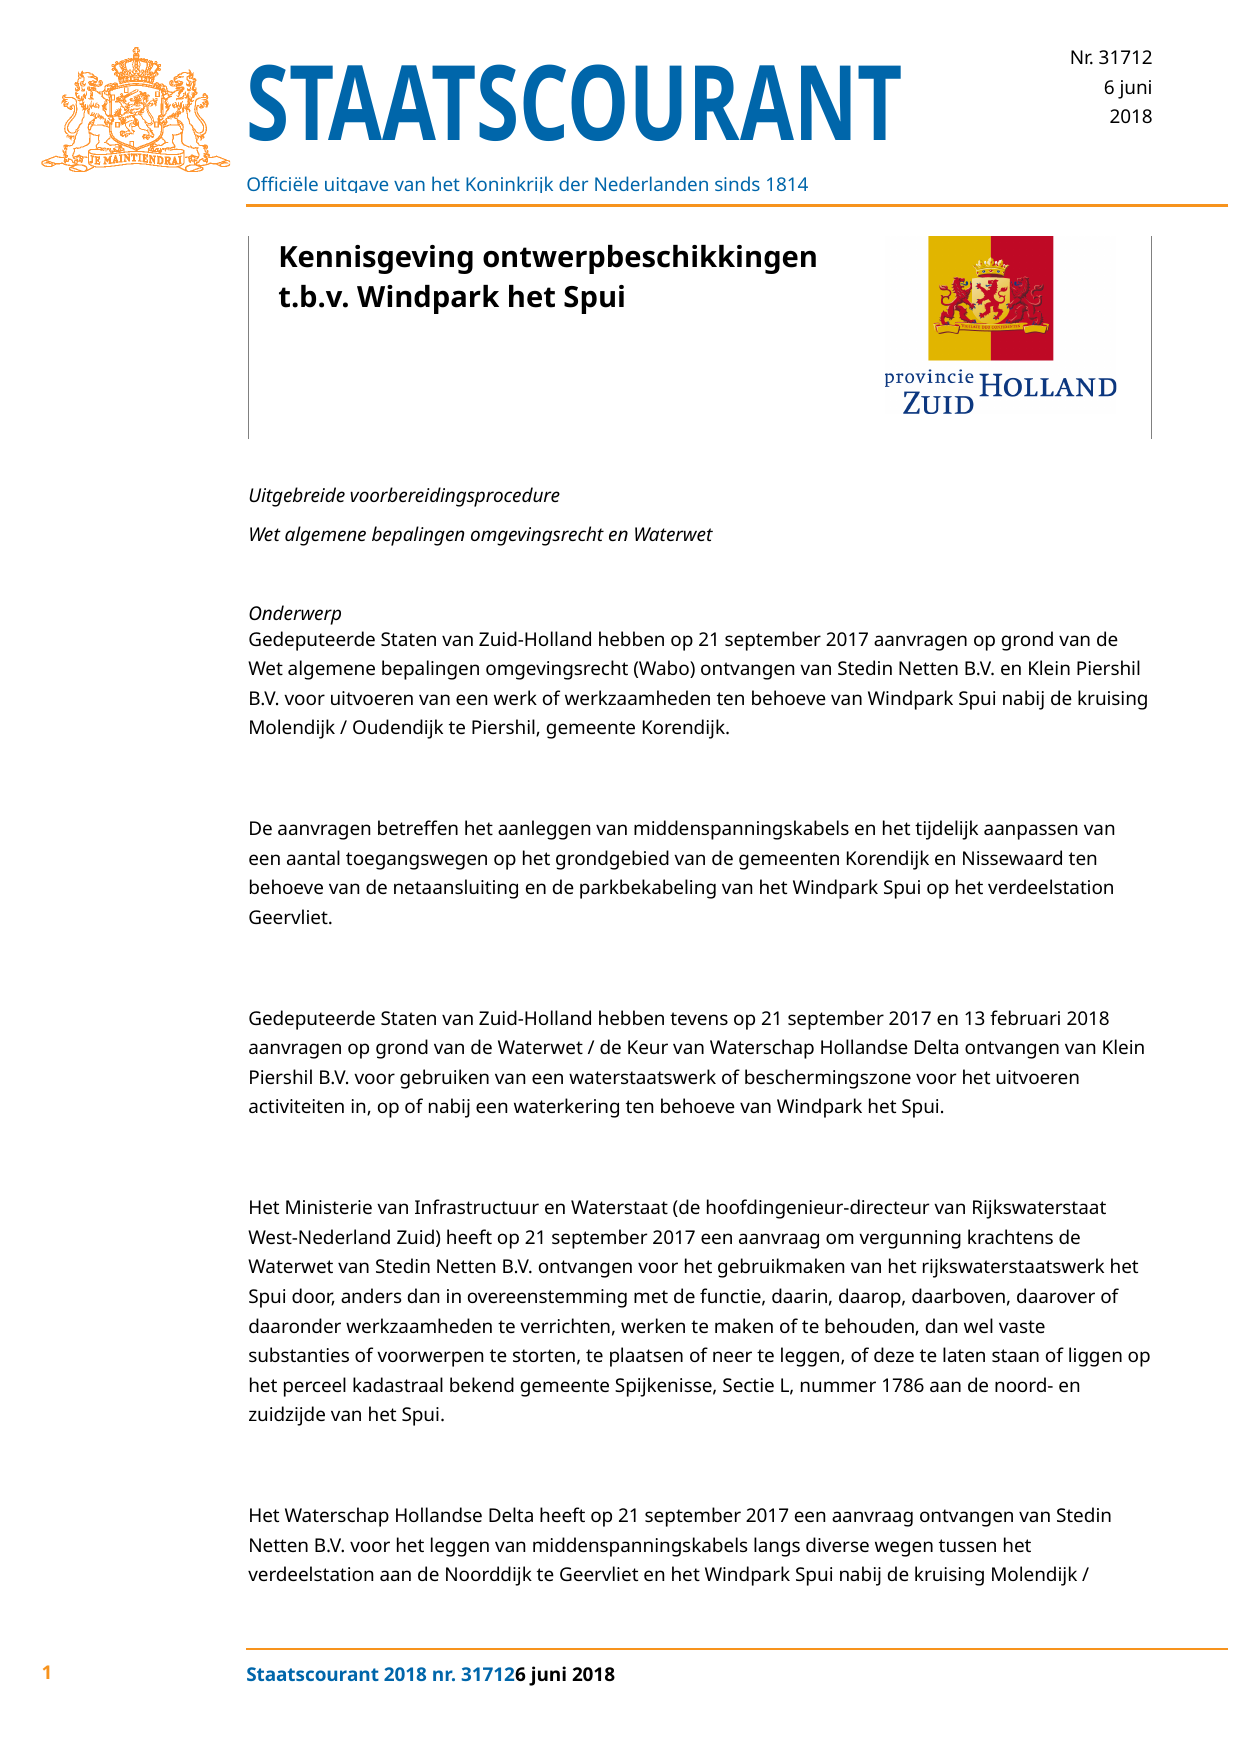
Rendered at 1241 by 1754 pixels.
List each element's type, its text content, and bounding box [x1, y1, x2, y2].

text Het Ministerie van Infrastructuur en Waterstaat (de hoofdingenieur-directeur van Rijkswaterstaat West-Nederland Zuid) heeft op 21 september 2017 een aanvraag om vergunning krachtens de Waterwet van Stedin Netten B.V. ontvangen voor het gebruikmaken van het rijkswaterstaatswerk het Spui door, anders dan in overeenstemming met de functie, daarin, daarop, daarboven, daarover of daaronder werkzaamheden te verrichten, werken te maken of te behouden, dan wel vaste substanties of voorwerpen te storten, te plaatsen of neer te leggen, of deze te laten staan of liggen op het perceel kadastraal bekend gemeente Spijkenisse, Sectie L, nummer 1786 aan de noord- en zuidzijde van het Spui. [248, 1194, 1152, 1427]
text Onderwerp [248, 600, 1152, 626]
table_header [850, 236, 885, 413]
table_header [1117, 236, 1151, 413]
picture [885, 236, 1117, 414]
text Het Waterschap Hollandse Delta heeft op 21 september 2017 een aanvraag ontvangen van Stedin Netten B.V. voor het leggen van middenspanningskabels langs diverse wegen tussen het verdeelstation aan de Noorddijk te Geervliet en het Windpark Spui nabij de kruising Molendijk / [248, 1502, 1152, 1587]
text De aanvragen betreffen het aanleggen van middenspanningskabels en het tijdelijk aanpassen van een aantal toegangswegen op het grondgebied van de gemeenten Korendijk en Nissewaard ten behoeve van de netaansluiting en de parkbekabeling van het Windpark Spui op het verdeelstation Geervliet. [248, 815, 1152, 930]
picture [41, 47, 231, 172]
text Wet algemene bepalingen omgevingsrecht en Waterwet [248, 521, 1152, 547]
text Uitgebreide voorbereidingsprocedure [248, 482, 1152, 508]
table_header [850, 414, 1151, 439]
text Gedeputeerde Staten van Zuid-Holland hebben op 21 september 2017 aanvragen op grond van de Wet algemene bepalingen omgevingsrecht (Wabo) ontvangen van Stedin Netten B.V. en Klein Piershil B.V. voor uitvoeren van een werk of werkzaamheden ten behoeve van Windpark Spui nabij de kruising Molendijk / Oudendijk te Piershil, gemeente Korendijk. [248, 626, 1152, 740]
text Gedeputeerde Staten van Zuid-Holland hebben tevens op 21 september 2017 en 13 februari 2018 aanvragen op grond van de Waterwet / de Keur van Waterschap Hollandse Delta ontvangen van Klein Piershil B.V. voor gebruiken van een waterstaatswerk of beschermingszone voor het uitvoeren activiteiten in, op of nabij een waterkering ten behoeve van Windpark het Spui. [248, 1005, 1152, 1119]
table_header Kennisgeving ontwerpbeschikkingen t.b.v. Windpark het Spui [249, 236, 850, 439]
